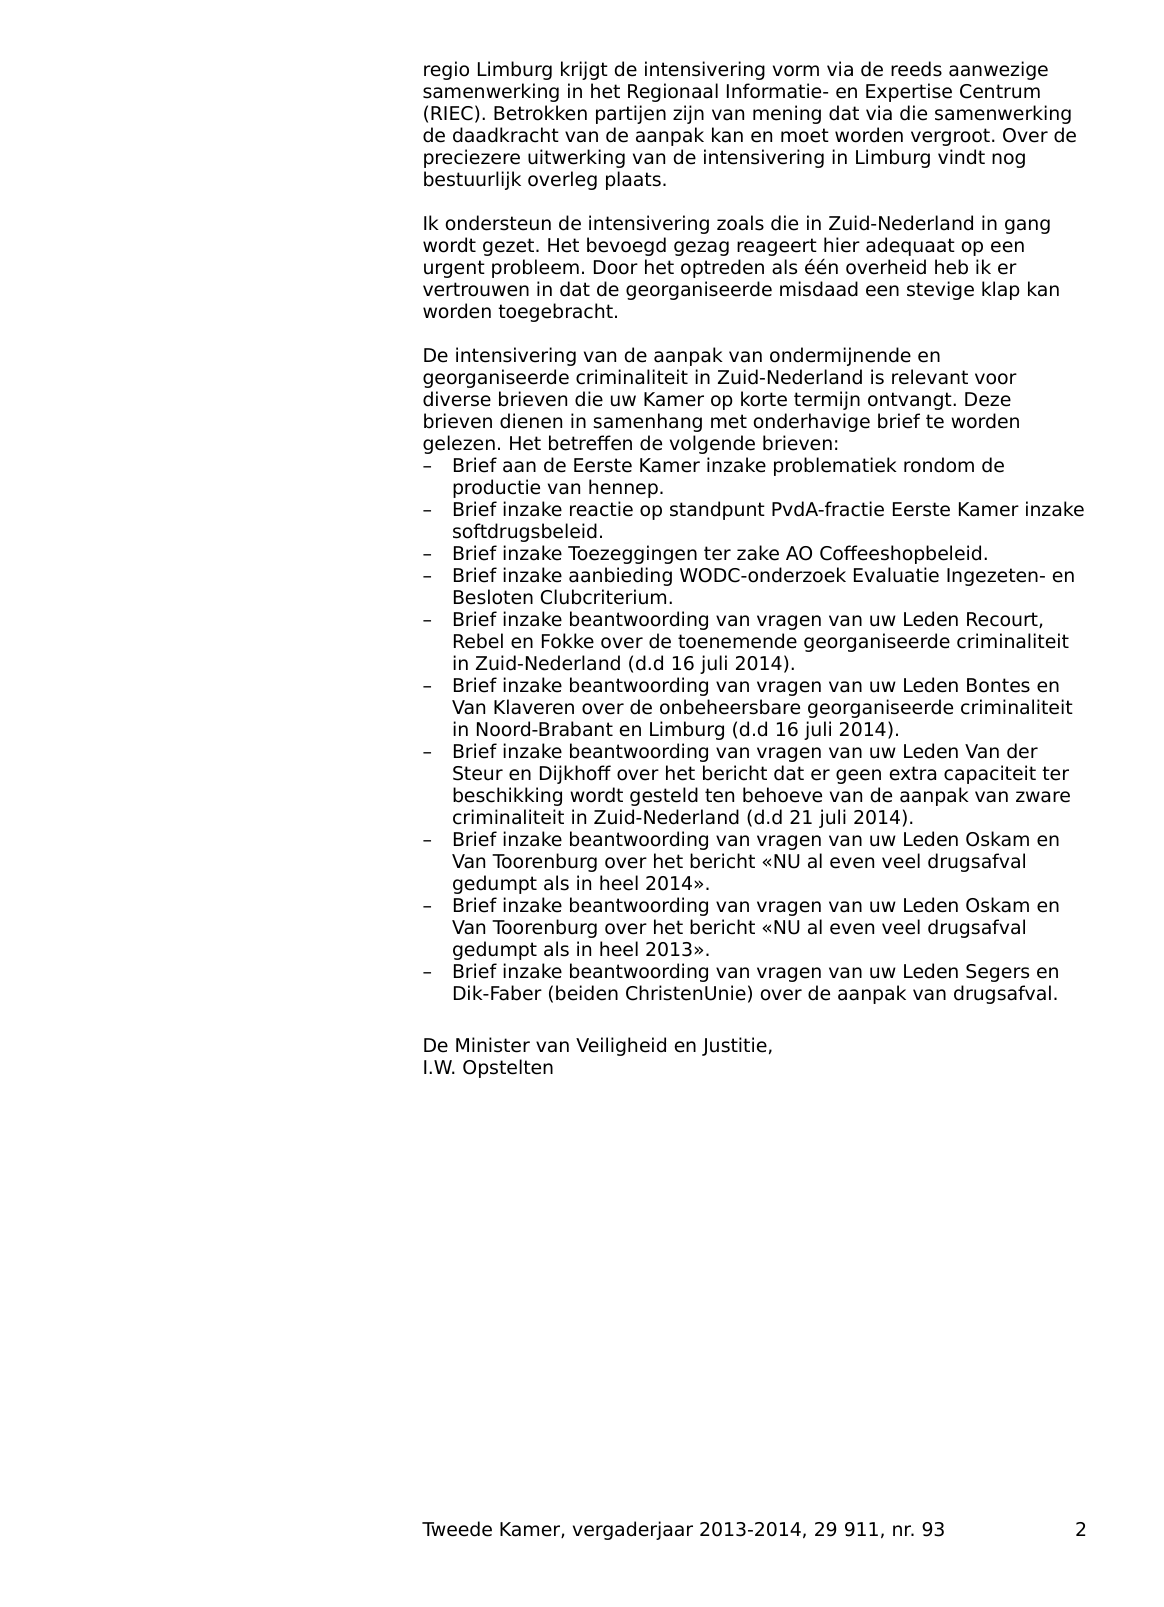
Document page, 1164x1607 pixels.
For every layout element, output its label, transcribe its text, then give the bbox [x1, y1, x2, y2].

text – Brief inzake beantwoording van vragen van uw Leden Oskam en Van Toorenburg over het bericht «NU al even veel drugsafval gedumpt als in heel 2014». [422, 829, 1087, 895]
text – Brief inzake aanbieding WODC-onderzoek Evaluatie Ingezeten- en Besloten Clubcriterium. [422, 565, 1087, 609]
text De Minister van Veiligheid en Justitie, I.W. Opstelten [422, 1034, 1087, 1078]
text De intensivering van de aanpak van ondermijnende en georganiseerde criminaliteit in Zuid-Nederland is relevant voor diverse brieven die uw Kamer op korte termijn ontvangt. Deze brieven dienen in samenhang met onderhavige brief te worden gelezen. Het betreffen de volgende brieven: [422, 345, 1087, 455]
text – Brief inzake beantwoording van vragen van uw Leden Van der Steur en Dijkhoff over het bericht dat er geen extra capaciteit ter beschikking wordt gesteld ten behoeve van de aanpak van zware criminaliteit in Zuid-Nederland (d.d 21 juli 2014). [422, 741, 1087, 829]
text – Brief inzake beantwoording van vragen van uw Leden Recourt, Rebel en Fokke over de toenemende georganiseerde criminaliteit in Zuid-Nederland (d.d 16 juli 2014). [422, 609, 1087, 675]
text – Brief inzake beantwoording van vragen van uw Leden Segers en Dik-Faber (beiden ChristenUnie) over de aanpak van drugsafval. [422, 961, 1087, 1004]
text – Brief inzake reactie op standpunt PvdA-fractie Eerste Kamer inzake softdrugsbeleid. [422, 499, 1087, 543]
text Ik ondersteun de intensivering zoals die in Zuid-Nederland in gang wordt gezet. Het bevoegd gezag reageert hier adequaat op een urgent probleem. Door het optreden als één overheid heb ik er vertrouwen in dat de georganiseerde misdaad een stevige klap kan worden toegebracht. [422, 213, 1087, 323]
text regio Limburg krijgt de intensivering vorm via de reeds aanwezige samenwerking in het Regionaal Informatie- en Expertise Centrum (RIEC). Betrokken partijen zijn van mening dat via die samenwerking de daadkracht van de aanpak kan en moet worden vergroot. Over de preciezere uitwerking van de intensivering in Limburg vindt nog bestuurlijk overleg plaats. [422, 59, 1087, 191]
text – Brief aan de Eerste Kamer inzake problematiek rondom de productie van hennep. [422, 455, 1087, 499]
text – Brief inzake beantwoording van vragen van uw Leden Bontes en Van Klaveren over de onbeheersbare georganiseerde criminaliteit in Noord-Brabant en Limburg (d.d 16 juli 2014). [422, 675, 1087, 741]
text – Brief inzake Toezeggingen ter zake AO Coffeeshopbeleid. [422, 543, 1087, 565]
text – Brief inzake beantwoording van vragen van uw Leden Oskam en Van Toorenburg over het bericht «NU al even veel drugsafval gedumpt als in heel 2013». [422, 895, 1087, 961]
